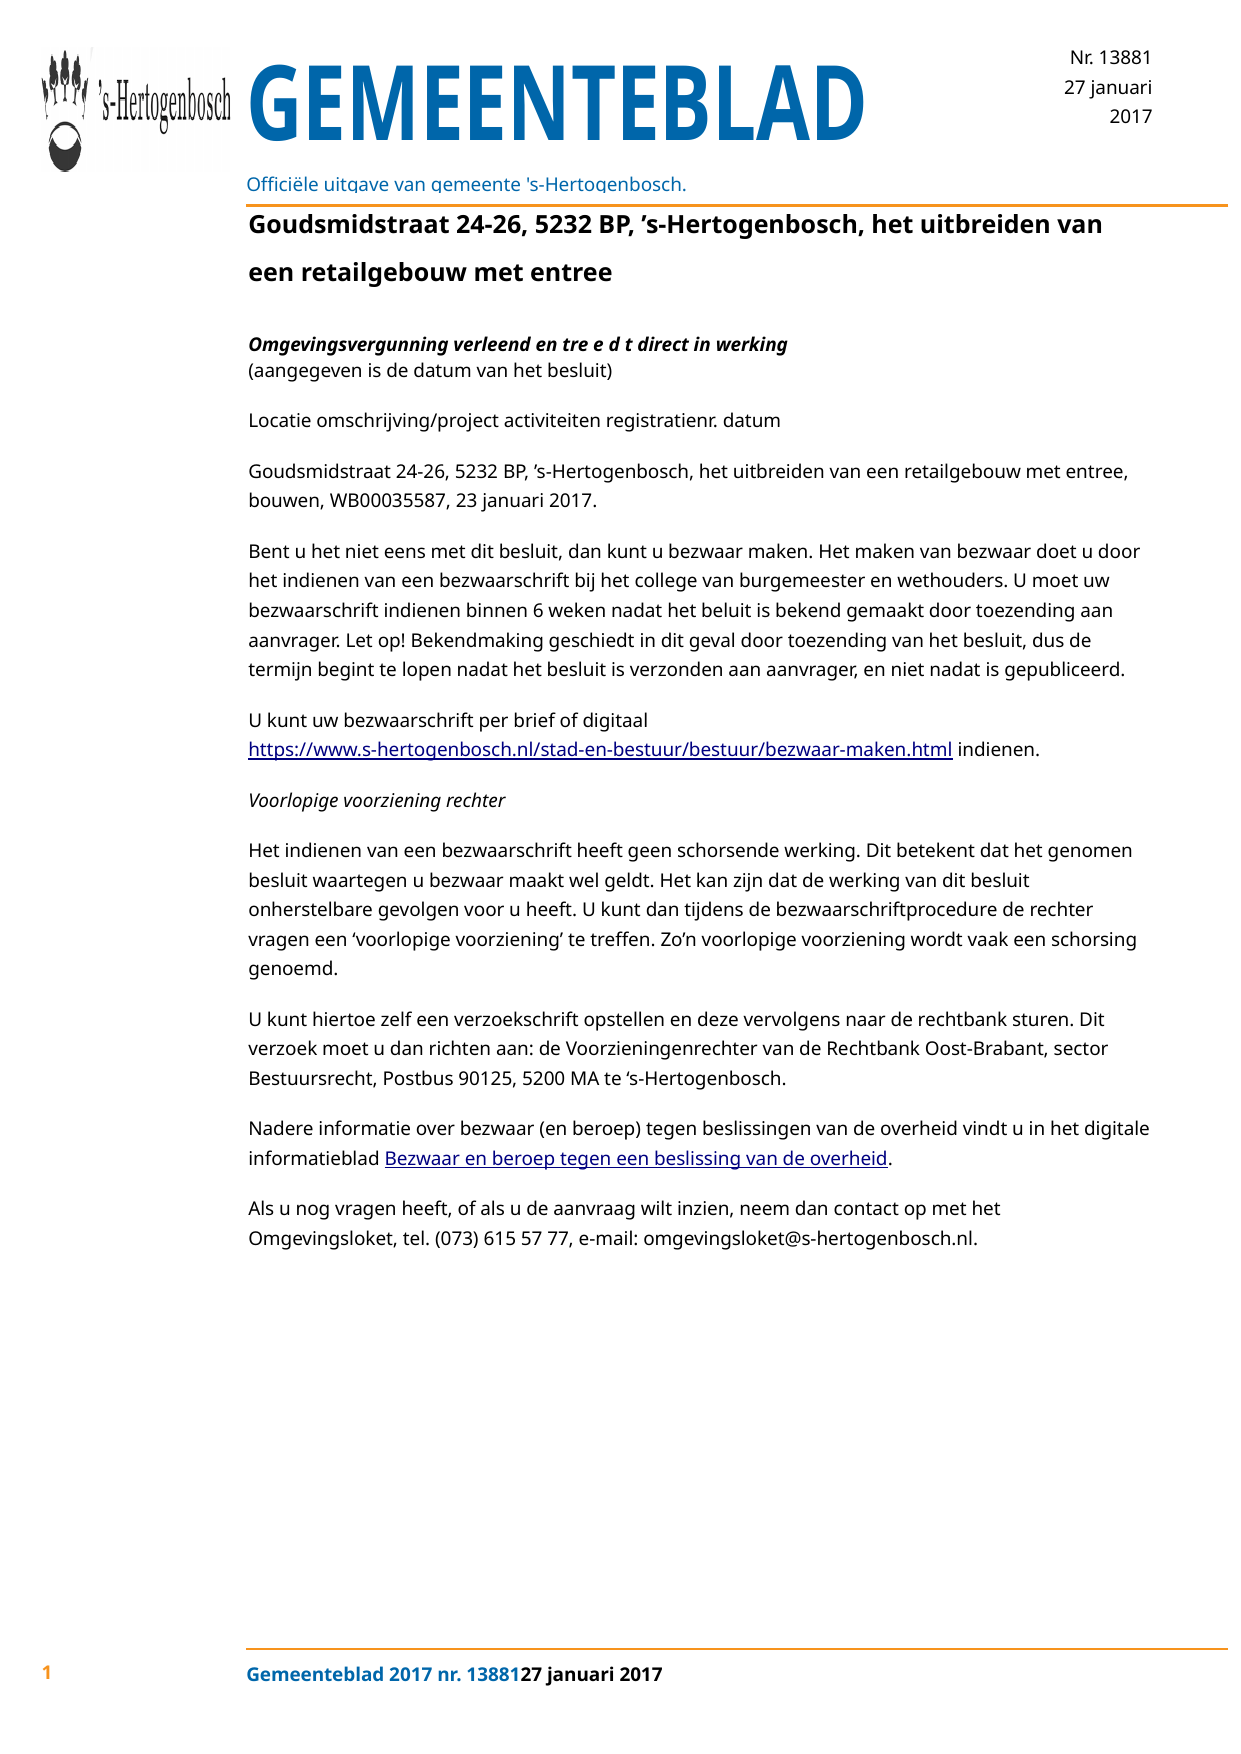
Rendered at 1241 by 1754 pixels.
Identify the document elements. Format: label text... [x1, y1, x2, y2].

text Omgevingsvergunning verleend en tre e d t direct in werking [248, 331, 1152, 357]
text U kunt uw bezwaarschrift per brief of digitaal https://www.s-hertogenbosch.nl/stad-en-bestuur/bestuur/bezwaar-maken.html indienen. [248, 707, 1152, 762]
text Goudsmidstraat 24-26, 5232 BP, ’s-Hertogenbosch, het uitbreiden van een retailgebouw met entree, bouwen, WB00035587, 23 januari 2017. [248, 458, 1152, 513]
picture [41, 47, 231, 172]
text (aangegeven is de datum van het besluit) [248, 357, 1152, 383]
text Goudsmidstraat 24-26, 5232 BP, ’s-Hertogenbosch, het uitbreiden van een retailgebouw met entree [248, 207, 1152, 288]
text Als u nog vragen heeft, of als u de aanvraag wilt inzien, neem dan contact op met het Omgevingsloket, tel. (073) 615 57 77, e-mail: omgevingsloket@s-hertogenbosch.nl. [248, 1196, 1152, 1251]
text Voorlopige voorziening rechter [248, 787, 1152, 812]
text Bent u het niet eens met dit besluit, dan kunt u bezwaar maken. Het maken van bezwaar doet u door het indienen van een bezwaarschrift bij het college van burgemeester en wethouders. U moet uw bezwaarschrift indienen binnen 6 weken nadat het beluit is bekend gemaakt door toezending aan aanvrager. Let op! Bekendmaking geschiedt in dit geval door toezending van het besluit, dus de termijn begint te lopen nadat het besluit is verzonden aan aanvrager, en niet nadat is gepubliceerd. [248, 538, 1152, 682]
text Locatie omschrijving/project activiteiten registratienr. datum [248, 408, 1152, 433]
text U kunt hiertoe zelf een verzoekschrift opstellen en deze vervolgens naar de rechtbank sturen. Dit verzoek moet u dan richten aan: de Voorzieningenrechter van de Rechtbank Oost-Brabant, sector Bestuursrecht, Postbus 90125, 5200 MA te ‘s-Hertogenbosch. [248, 1006, 1152, 1091]
text Het indienen van een bezwaarschrift heeft geen schorsende werking. Dit betekent dat het genomen besluit waartegen u bezwaar maakt wel geldt. Het kan zijn dat de werking van dit besluit onherstelbare gevolgen voor u heeft. U kunt dan tijdens de bezwaarschriftprocedure de rechter vragen een ‘voorlopige voorziening’ te treffen. Zo’n voorlopige voorziening wordt vaak een schorsing genoemd. [248, 837, 1152, 981]
text Nadere informatie over bezwaar (en beroep) tegen beslissingen van de overheid vindt u in het digitale informatieblad Bezwaar en beroep tegen een beslissing van de overheid. [248, 1116, 1152, 1171]
